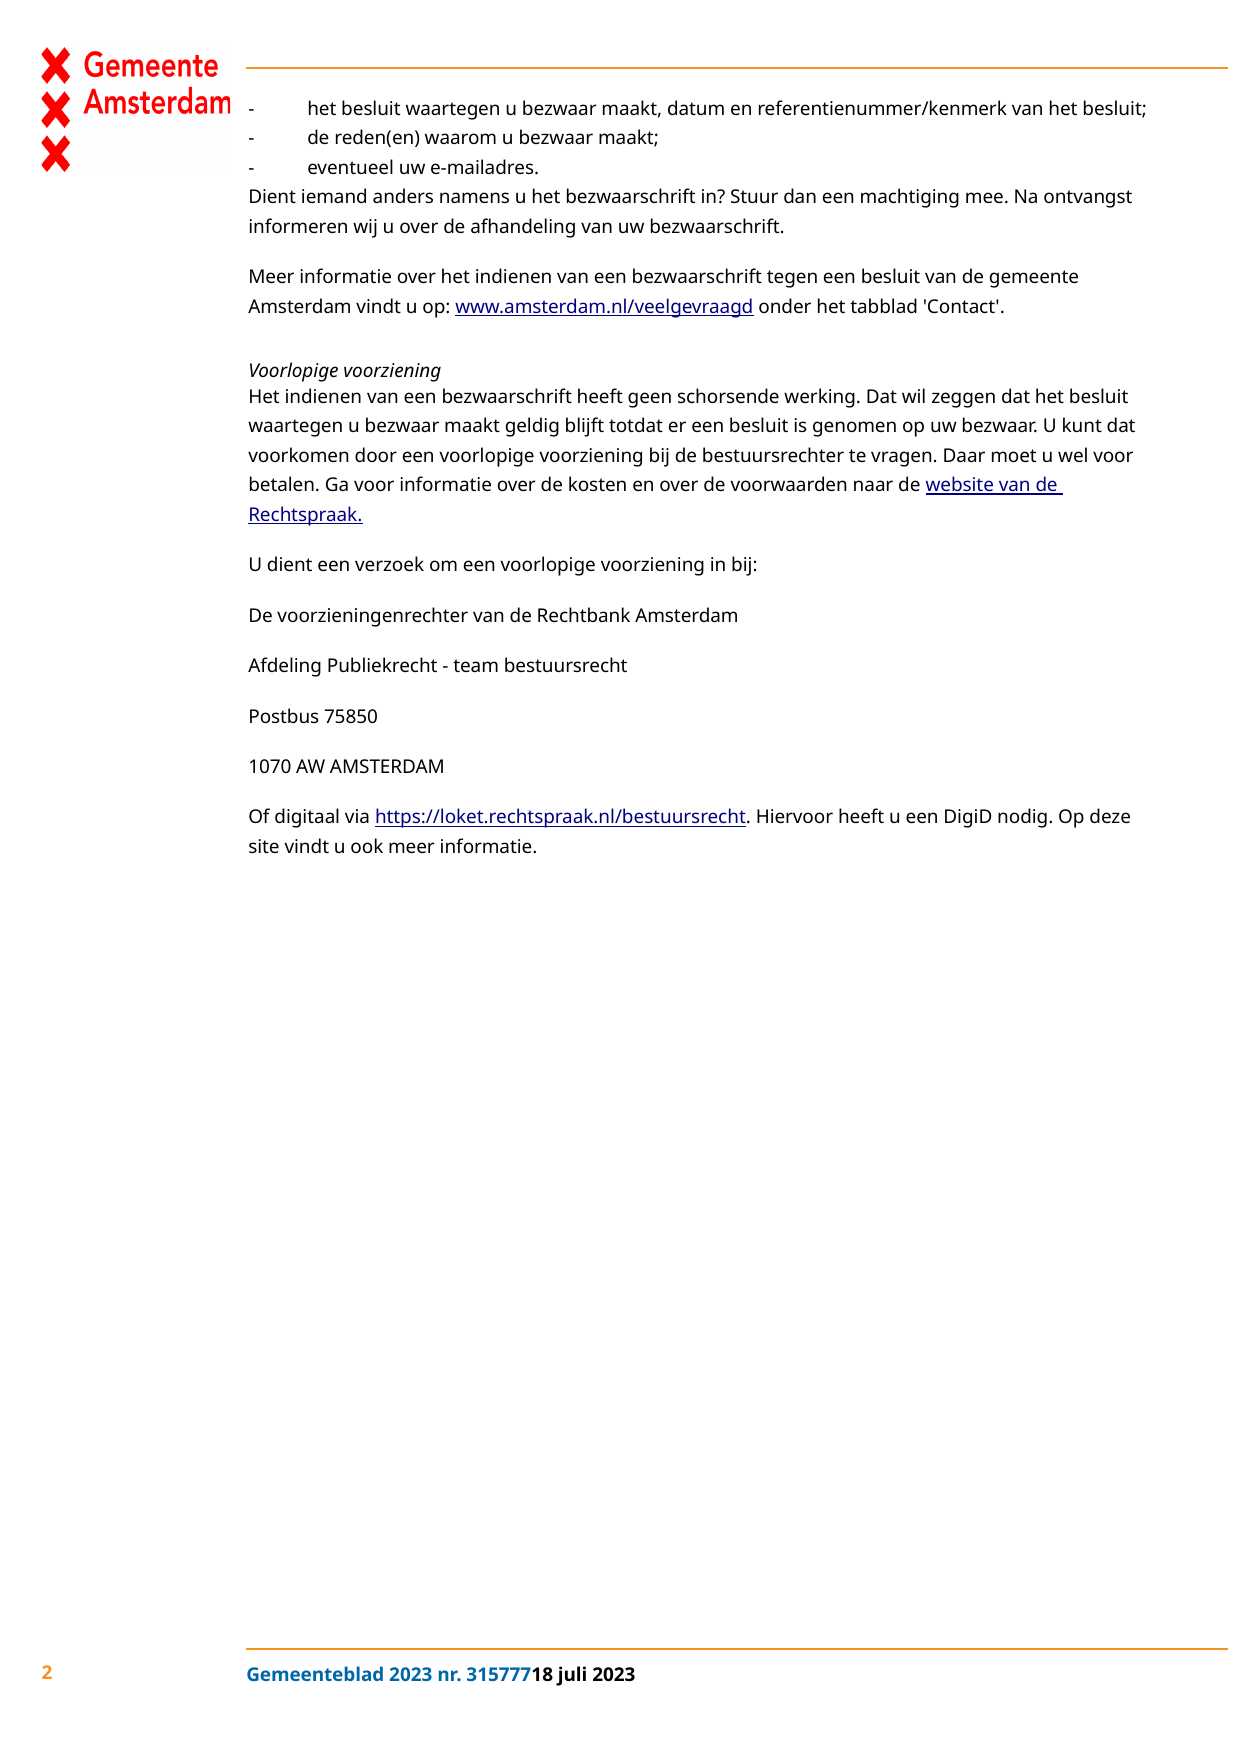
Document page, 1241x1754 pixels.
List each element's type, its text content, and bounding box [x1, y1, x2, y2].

text U dient een verzoek om een voorlopige voorziening in bij: [248, 552, 1152, 577]
text Postbus 75850 [248, 703, 1152, 728]
text Het indienen van een bezwaarschrift heeft geen schorsende werking. Dat wil zeggen dat het besluit waartegen u bezwaar maakt geldig blijft totdat er een besluit is genomen op uw bezwaar. U kunt dat voorkomen door een voorlopige voorziening bij de bestuursrechter te vragen. Daar moet u wel voor betalen. Ga voor informatie over de kosten en over de voorwaarden naar de website van de Rechtspraak. [248, 383, 1152, 527]
list eventueel uw e-mailadres. [248, 154, 1152, 180]
text Voorlopige voorziening [248, 357, 1152, 383]
list het besluit waartegen u bezwaar maakt, datum en referentienummer/kenmerk van het besluit; [248, 95, 1152, 121]
picture [41, 47, 231, 172]
list de reden(en) waarom u bezwaar maakt; [248, 124, 1152, 150]
text Dient iemand anders namens u het bezwaarschrift in? Stuur dan een machtiging mee. Na ontvangst informeren wij u over de afhandeling van uw bezwaarschrift. [248, 183, 1152, 239]
text 1070 AW AMSTERDAM [248, 753, 1152, 779]
text Meer informatie over het indienen van een bezwaarschrift tegen een besluit van de gemeente Amsterdam vindt u op: www.amsterdam.nl/veelgevraagd onder het tabblad 'Contact'. [248, 263, 1152, 319]
text Afdeling Publiekrecht - team bestuursrecht [248, 652, 1152, 678]
text De voorzieningenrechter van de Rechtbank Amsterdam [248, 602, 1152, 628]
text Of digitaal via https://loket.rechtspraak.nl/bestuursrecht. Hiervoor heeft u een DigiD nodig. Op deze site vindt u ook meer informatie. [248, 804, 1152, 859]
